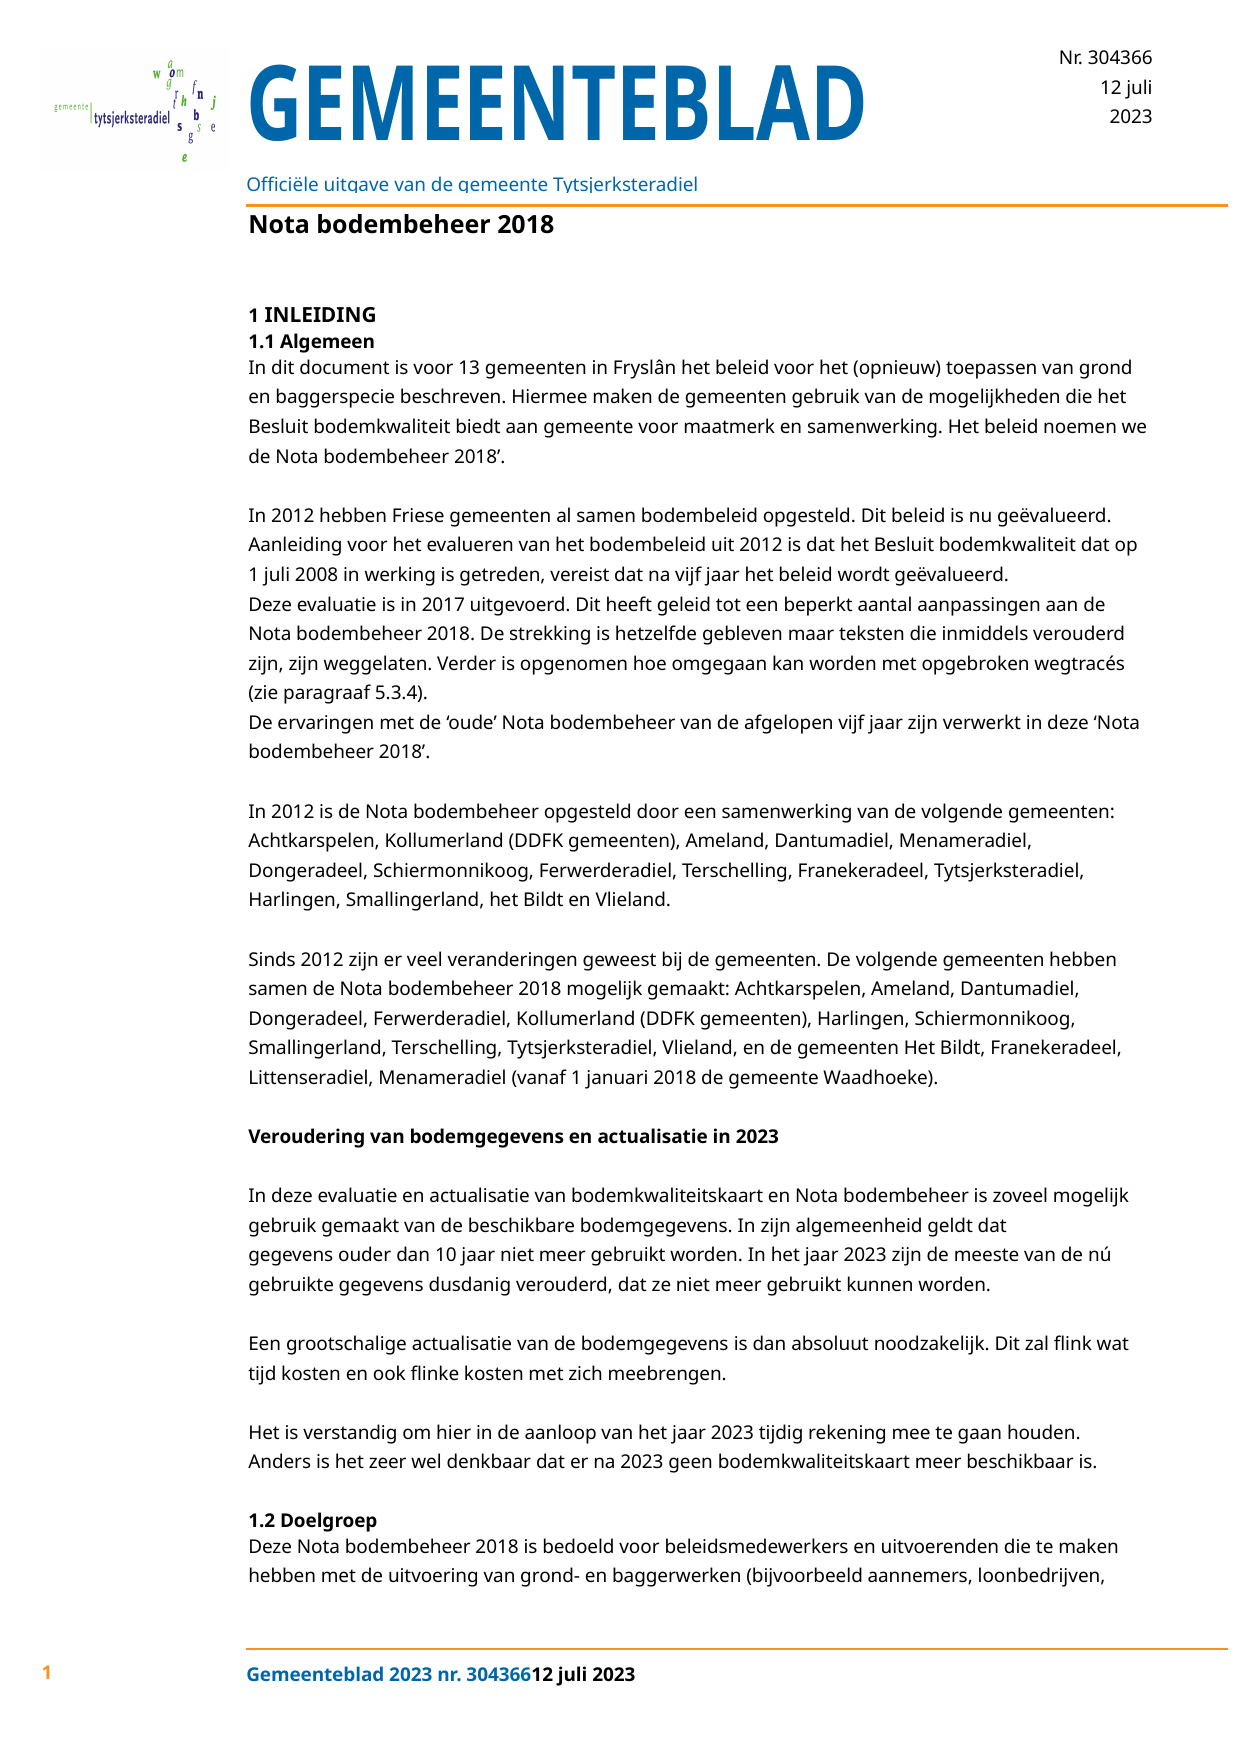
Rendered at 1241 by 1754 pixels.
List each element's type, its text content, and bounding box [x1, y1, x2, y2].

text In 2012 is de Nota bodembeheer opgesteld door een samenwerking van de volgende gemeenten: Achtkarspelen, Kollumerland (DDFK gemeenten), Ameland, Dantumadiel, Menameradiel, Dongeradeel, Schiermonnikoog, Ferwerderadiel, Terschelling, Franekeradeel, Tytsjerksteradiel, Harlingen, Smallingerland, het Bildt en Vlieland. [248, 798, 1152, 912]
text In 2012 hebben Friese gemeenten al samen bodembeleid opgesteld. Dit beleid is nu geëvalueerd. Aanleiding voor het evalueren van het bodembeleid uit 2012 is dat het Besluit bodemkwaliteit dat op 1 juli 2008 in werking is getreden, vereist dat na vijf jaar het beleid wordt geëvalueerd. [248, 502, 1152, 587]
text Deze evaluatie is in 2017 uitgevoerd. Dit heeft geleid tot een beperkt aantal aanpassingen aan de Nota bodembeheer 2018. De strekking is hetzelfde gebleven maar teksten die inmiddels verouderd zijn, zijn weggelaten. Verder is opgenomen hoe omgegaan kan worden met opgebroken wegtracés (zie paragraaf 5.3.4). [248, 591, 1152, 705]
picture [41, 47, 231, 172]
text In dit document is voor 13 gemeenten in Fryslân het beleid voor het (opnieuw) toepassen van grond en baggerspecie beschreven. Hiermee maken de gemeenten gebruik van de mogelijkheden die het Besluit bodemkwaliteit biedt aan gemeente voor maatmerk en samenwerking. Het beleid noemen we de Nota bodembeheer 2018’. [248, 354, 1152, 468]
text 1.1 Algemeen [248, 328, 1152, 354]
text De ervaringen met de ‘oude’ Nota bodembeheer van de afgelopen vijf jaar zijn verwerkt in deze ‘Nota bodembeheer 2018’. [248, 709, 1152, 764]
text Sinds 2012 zijn er veel veranderingen geweest bij de gemeenten. De volgende gemeenten hebben samen de Nota bodembeheer 2018 mogelijk gemaakt: Achtkarspelen, Ameland, Dantumadiel, Dongeradeel, Ferwerderadiel, Kollumerland (DDFK gemeenten), Harlingen, Schiermonnikoog, Smallingerland, Terschelling, Tytsjerksteradiel, Vlieland, en de gemeenten Het Bildt, Franekeradeel, Littenseradiel, Menameradiel (vanaf 1 januari 2018 de gemeente Waadhoeke). [248, 946, 1152, 1090]
text 1.2 Doelgroep [248, 1507, 1152, 1533]
text Deze Nota bodembeheer 2018 is bedoeld voor beleidsmedewerkers en uitvoerenden die te maken hebben met de uitvoering van grond- en baggerwerken (bijvoorbeeld aannemers, loonbedrijven, [248, 1533, 1152, 1588]
table_header Veroudering van bodemgegevens en actualisatie in 2023 In deze evaluatie en actualisatie van bodemkwaliteitskaart en Nota bodembeheer is zoveel mogelijk gebruik gemaakt van de beschikbare bodemgegevens. In zijn algemeenheid geldt dat gegevens ouder dan 10 jaar niet meer gebruikt worden. In het jaar 2023 zijn de meeste van de nú gebruikte gegevens dusdanig verouderd, dat ze niet meer gebruikt kunnen worden. Een grootschalige actualisatie van de bodemgegevens is dan absoluut noodzakelijk. Dit zal flink wat tijd kosten en ook flinke kosten met zich meebrengen. Het is verstandig om hier in de aanloop van het jaar 2023 tijdig rekening mee te gaan houden. Anders is het zeer wel denkbaar dat er na 2023 geen bodemkwaliteitskaart meer beschikbaar is. [248, 1123, 1152, 1474]
text 1 INLEIDING [248, 300, 1152, 328]
text Nota bodembeheer 2018 [248, 207, 1152, 241]
